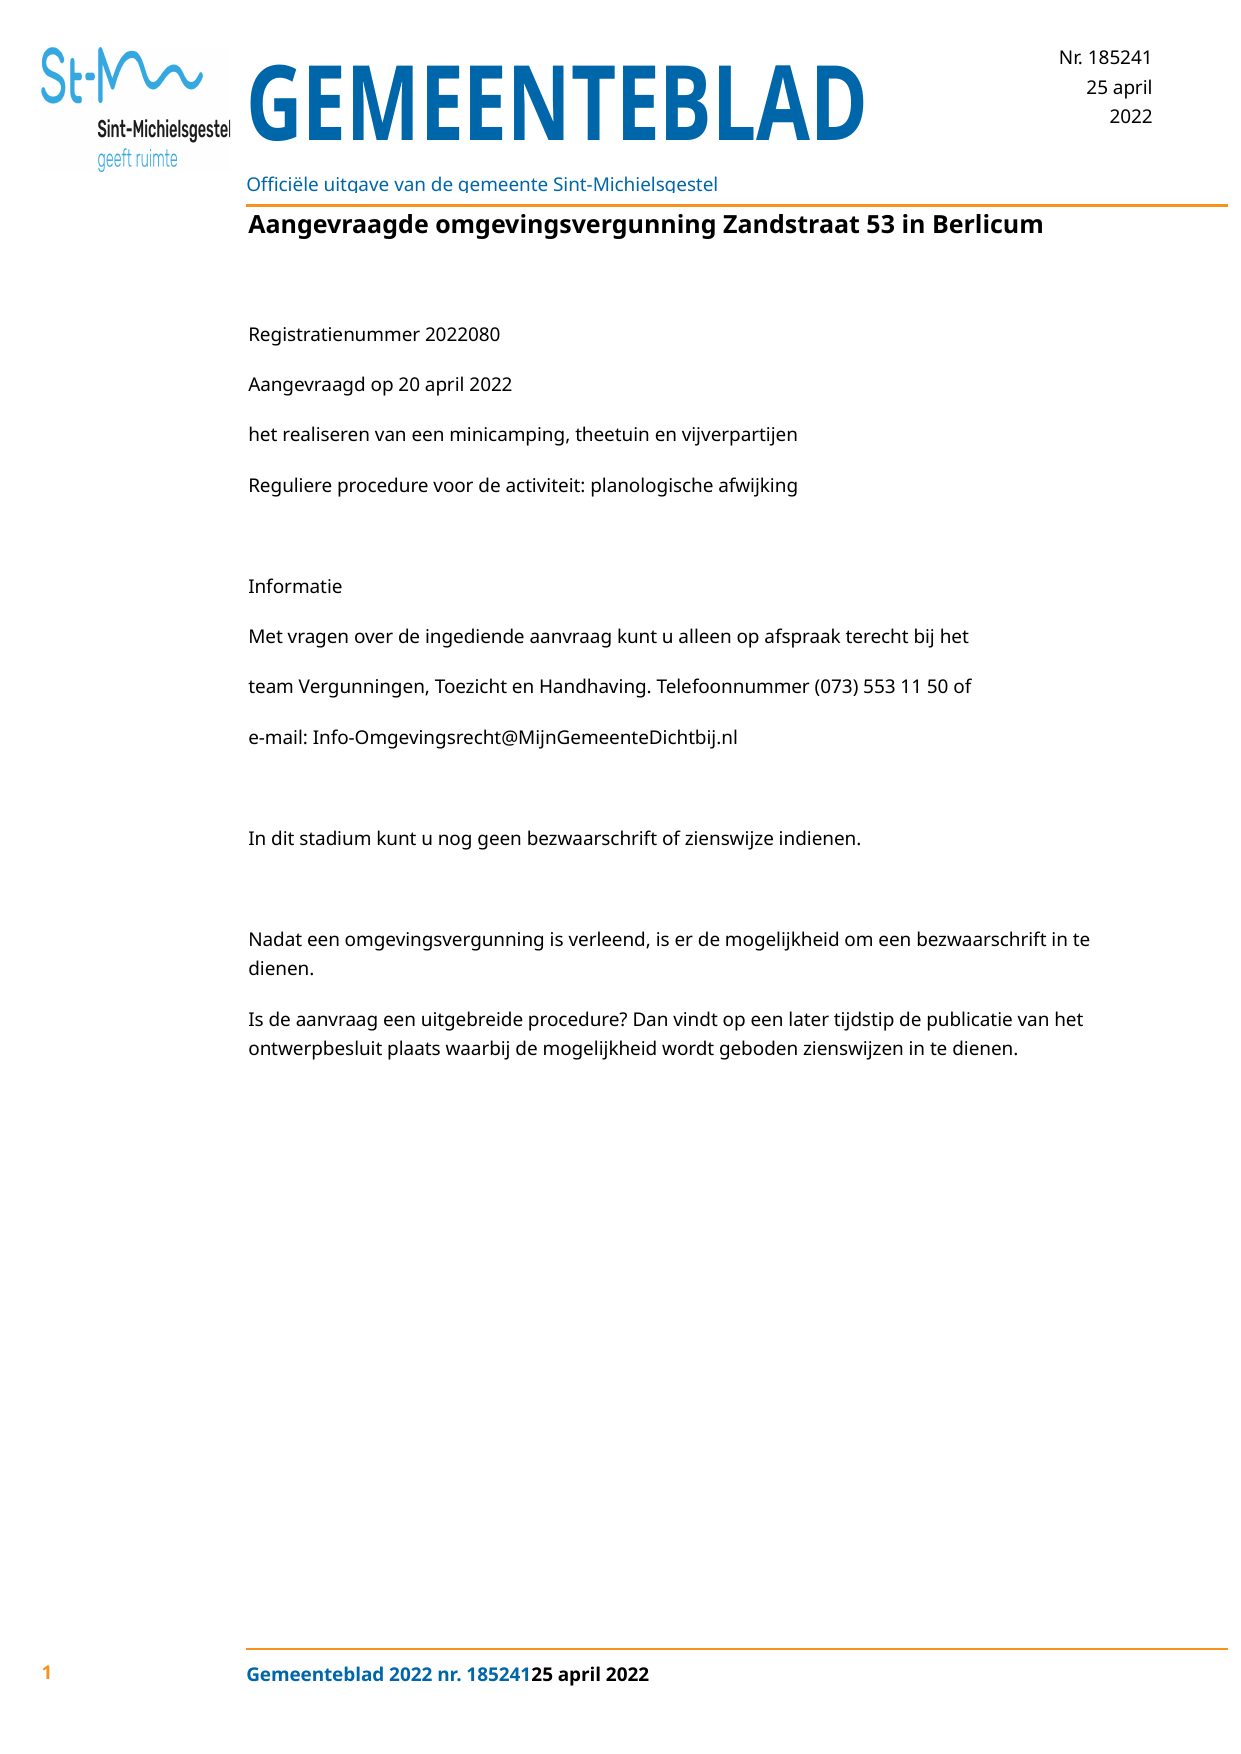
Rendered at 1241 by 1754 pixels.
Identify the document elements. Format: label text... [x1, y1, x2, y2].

text Informatie [248, 573, 1152, 598]
text Aangevraagde omgevingsvergunning Zandstraat 53 in Berlicum [248, 207, 1152, 241]
text Nadat een omgevingsvergunning is verleend, is er de mogelijkheid om een bezwaarschrift in te dienen. [248, 926, 1152, 981]
text team Vergunningen, Toezicht en Handhaving. Telefoonnummer (073) 553 11 50 of [248, 674, 1152, 699]
text Aangevraagd op 20 april 2022 [248, 371, 1152, 397]
text e-mail: Info-Omgevingsrecht@MijnGemeenteDichtbij.nl [248, 724, 1152, 750]
text Reguliere procedure voor de activiteit: planologische afwijking [248, 472, 1152, 498]
text Registratienummer 2022080 [248, 321, 1152, 346]
text het realiseren van een minicamping, theetuin en vijverpartijen [248, 422, 1152, 447]
text Is de aanvraag een uitgebreide procedure? Dan vindt op een later tijdstip de publicatie van het ontwerpbesluit plaats waarbij de mogelijkheid wordt geboden zienswijzen in te dienen. [248, 1006, 1152, 1061]
picture [41, 47, 231, 172]
text In dit stadium kunt u nog geen bezwaarschrift of zienswijze indienen. [248, 825, 1152, 851]
text Met vragen over de ingediende aanvraag kunt u alleen op afspraak terecht bij het [248, 623, 1152, 649]
